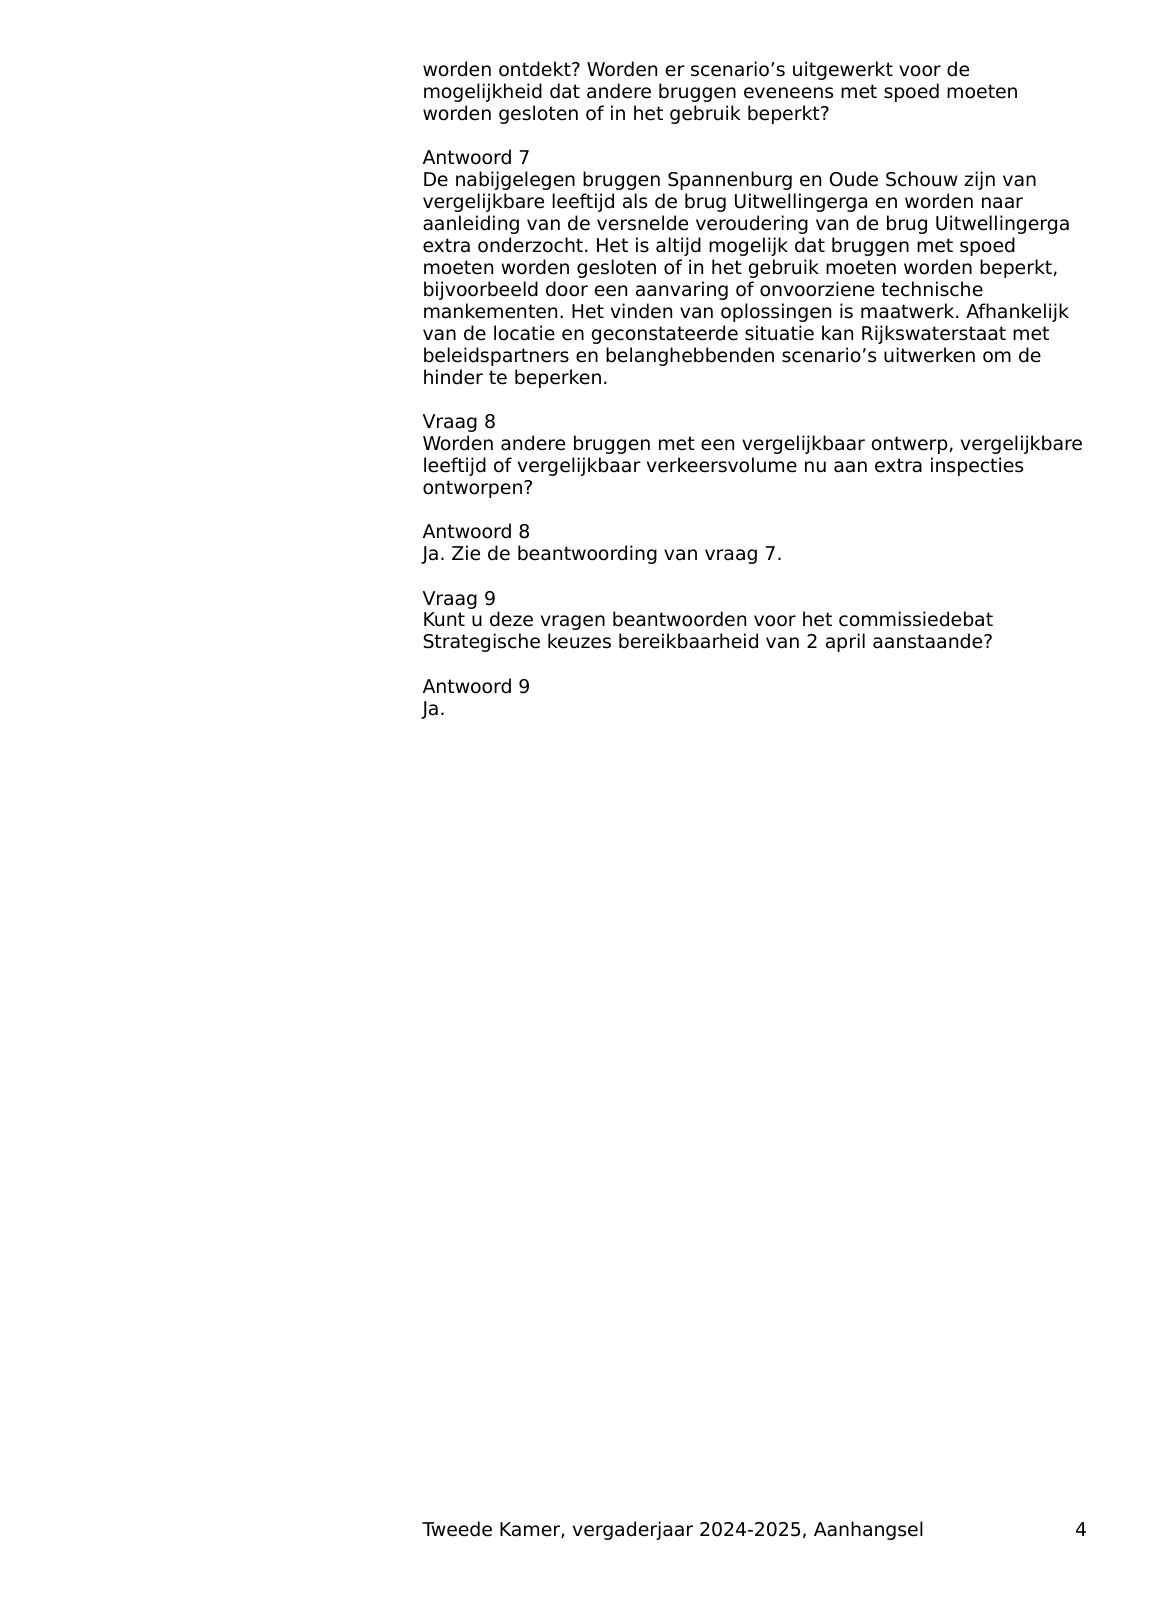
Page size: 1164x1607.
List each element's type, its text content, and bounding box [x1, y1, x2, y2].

text Ja. [422, 697, 1087, 719]
text Antwoord 7 [422, 147, 1087, 169]
text Vraag 9 [422, 587, 1087, 609]
text Ja. Zie de beantwoording van vraag 7. [422, 543, 1087, 565]
text Antwoord 8 [422, 521, 1087, 543]
text Antwoord 9 [422, 676, 1087, 697]
text Vraag 8 [422, 411, 1087, 433]
text De nabijgelegen bruggen Spannenburg en Oude Schouw zijn van vergelijkbare leeftijd als de brug Uitwellingerga en worden naar aanleiding van de versnelde veroudering van de brug Uitwellingerga extra onderzocht. Het is altijd mogelijk dat bruggen met spoed moeten worden gesloten of in het gebruik moeten worden beperkt, bijvoorbeeld door een aanvaring of onvoorziene technische mankementen. Het vinden van oplossingen is maatwerk. Afhankelijk van de locatie en geconstateerde situatie kan Rijkswaterstaat met beleidspartners en belanghebbenden scenario’s uitwerken om de hinder te beperken. [422, 169, 1087, 389]
text Kunt u deze vragen beantwoorden voor het commissiedebat Strategische keuzes bereikbaarheid van 2 april aanstaande? [422, 609, 1087, 653]
text Worden andere bruggen met een vergelijkbaar ontwerp, vergelijkbare leeftijd of vergelijkbaar verkeersvolume nu aan extra inspecties ontworpen? [422, 433, 1087, 499]
text worden ontdekt? Worden er scenario’s uitgewerkt voor de mogelijkheid dat andere bruggen eveneens met spoed moeten worden gesloten of in het gebruik beperkt? [422, 59, 1087, 125]
